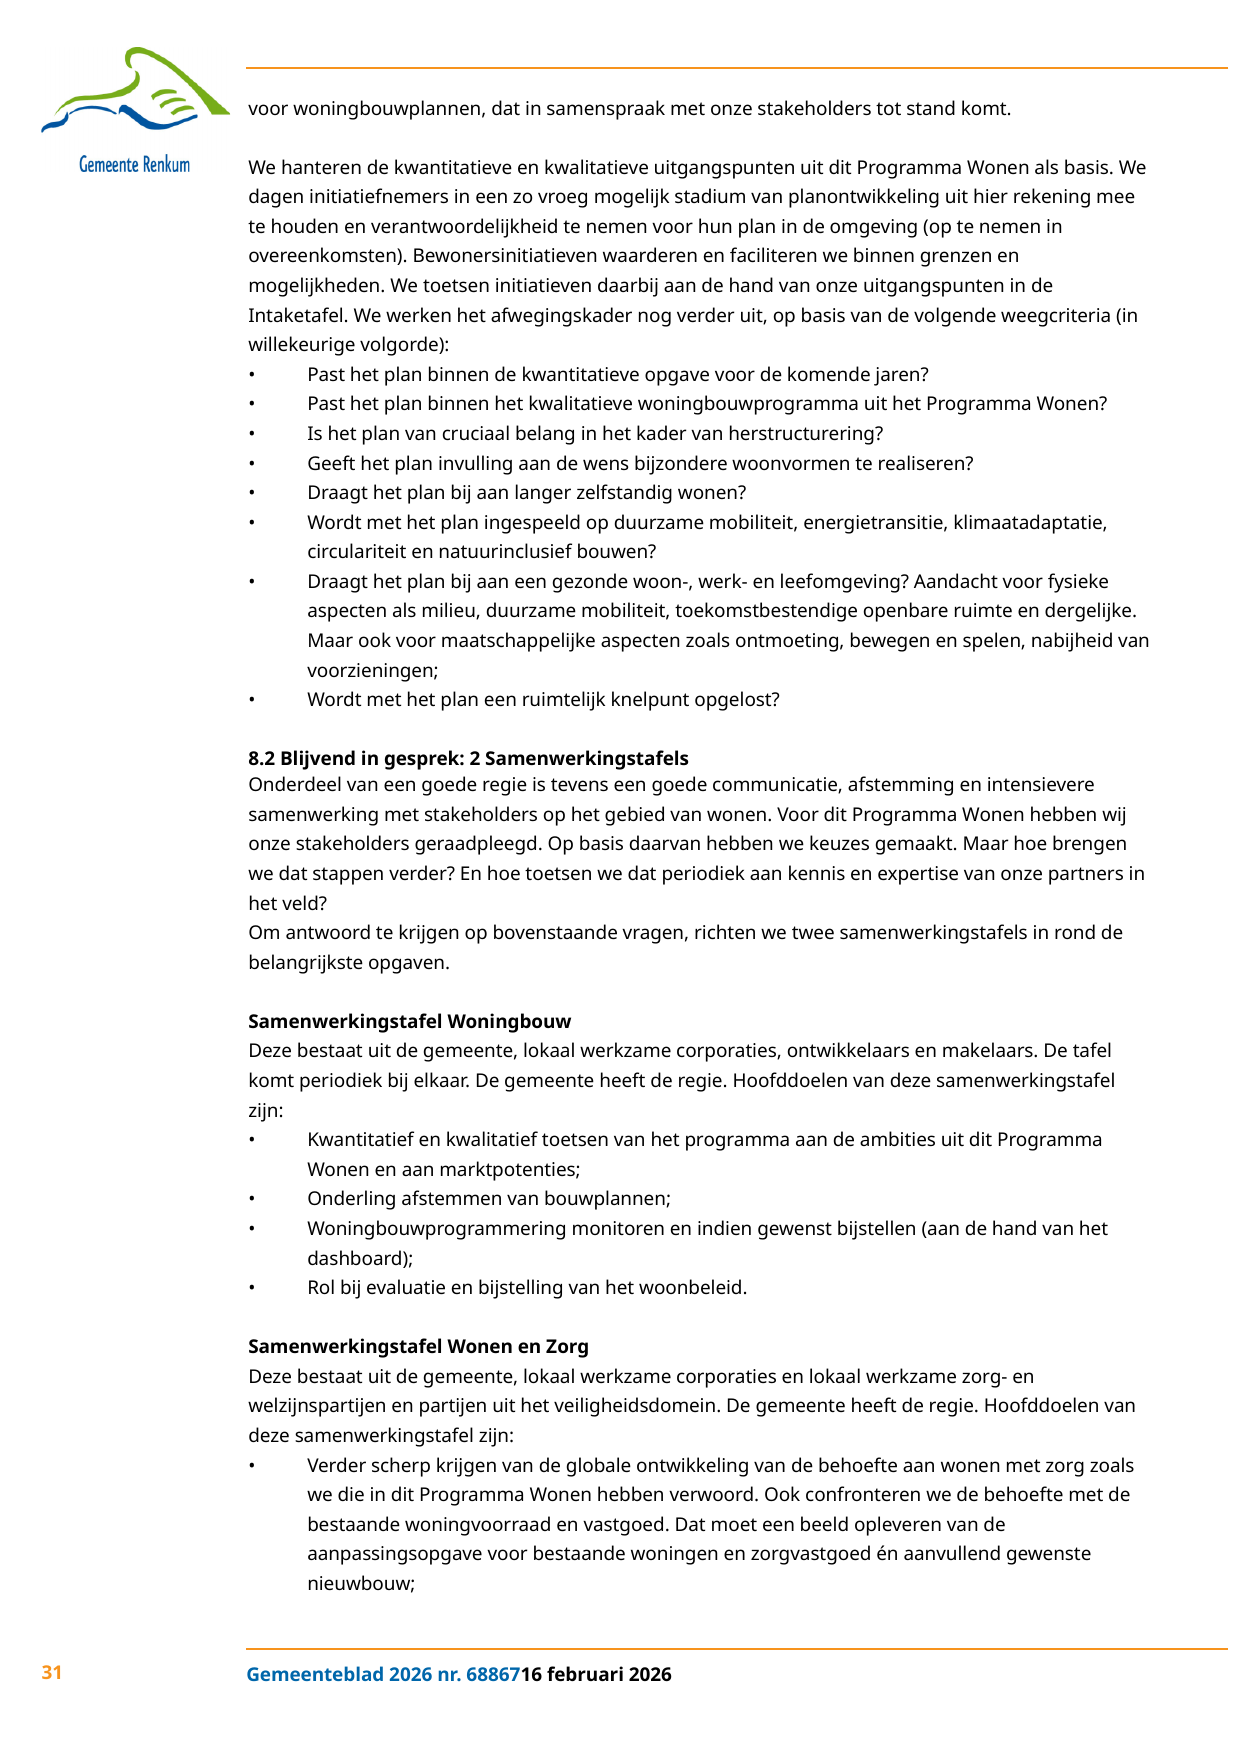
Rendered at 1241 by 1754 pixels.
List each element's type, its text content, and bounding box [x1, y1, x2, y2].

list Verder scherp krijgen van de globale ontwikkeling van de behoefte aan wonen met zorg zoals we die in dit Programma Wonen hebben verwoord. Ook confronteren we de behoefte met de bestaande woningvoorraad en vastgoed. Dat moet een beeld opleveren van de aanpassingsopgave voor bestaande woningen en zorgvastgoed én aanvullend gewenste nieuwbouw; [248, 1452, 1152, 1596]
list Wordt met het plan ingespeeld op duurzame mobiliteit, energietransitie, klimaatadaptatie, circulariteit en natuurinclusief bouwen? [248, 509, 1152, 564]
picture [41, 47, 231, 172]
list Past het plan binnen het kwalitatieve woningbouwprogramma uit het Programma Wonen? [248, 391, 1152, 416]
text Onderdeel van een goede regie is tevens een goede communicatie, afstemming en intensievere samenwerking met stakeholders op het gebied van wonen. Voor dit Programma Wonen hebben wij onze stakeholders geraadpleegd. Op basis daarvan hebben we keuzes gemaakt. Maar hoe brengen we dat stappen verder? En hoe toetsen we dat periodiek aan kennis en expertise van onze partners in het veld? [248, 771, 1152, 915]
list Draagt het plan bij aan een gezonde woon-, werk- en leefomgeving? Aandacht voor fysieke aspecten als milieu, duurzame mobiliteit, toekomstbestendige openbare ruimte en dergelijke. Maar ook voor maatschappelijke aspecten zoals ontmoeting, bewegen en spelen, nabijheid van voorzieningen; [248, 568, 1152, 683]
text Samenwerkingstafel Wonen en Zorg [248, 1333, 1152, 1359]
list Rol bij evaluatie en bijstelling van het woonbeleid. [248, 1274, 1152, 1300]
list Draagt het plan bij aan langer zelfstandig wonen? [248, 479, 1152, 505]
list Wordt met het plan een ruimtelijk knelpunt opgelost? [248, 686, 1152, 712]
text Samenwerkingstafel Woningbouw [248, 1008, 1152, 1034]
text 8.2 Blijvend in gesprek: 2 Samenwerkingstafels [248, 746, 1152, 771]
list Onderling afstemmen van bouwplannen; [248, 1186, 1152, 1211]
text voor woningbouwplannen, dat in samenspraak met onze stakeholders tot stand komt. [248, 95, 1152, 121]
text Deze bestaat uit de gemeente, lokaal werkzame corporaties, ontwikkelaars en makelaars. De tafel komt periodiek bij elkaar. De gemeente heeft de regie. Hoofddoelen van deze samenwerkingstafel zijn: [248, 1038, 1152, 1122]
list Kwantitatief en kwalitatief toetsen van het programma aan de ambities uit dit Programma Wonen en aan marktpotenties; [248, 1126, 1152, 1182]
list Woningbouwprogrammering monitoren en indien gewenst bijstellen (aan de hand van het dashboard); [248, 1215, 1152, 1270]
list Past het plan binnen de kwantitatieve opgave voor de komende jaren? [248, 361, 1152, 387]
list Is het plan van cruciaal belang in het kader van herstructurering? [248, 420, 1152, 446]
text Om antwoord te krijgen op bovenstaande vragen, richten we twee samenwerkingstafels in rond de belangrijkste opgaven. [248, 919, 1152, 974]
text We hanteren de kwantitatieve en kwalitatieve uitgangspunten uit dit Programma Wonen als basis. We dagen initiatiefnemers in een zo vroeg mogelijk stadium van planontwikkeling uit hier rekening mee te houden en verantwoordelijkheid te nemen voor hun plan in de omgeving (op te nemen in overeenkomsten). Bewonersinitiatieven waarderen en faciliteren we binnen grenzen en mogelijkheden. We toetsen initiatieven daarbij aan de hand van onze uitgangspunten in de Intaketafel. We werken het afwegingskader nog verder uit, op basis van de volgende weegcriteria (in willekeurige volgorde): [248, 154, 1152, 357]
text Deze bestaat uit de gemeente, lokaal werkzame corporaties en lokaal werkzame zorg- en welzijnspartijen en partijen uit het veiligheidsdomein. De gemeente heeft de regie. Hoofddoelen van deze samenwerkingstafel zijn: [248, 1363, 1152, 1448]
list Geeft het plan invulling aan de wens bijzondere woonvormen te realiseren? [248, 450, 1152, 476]
